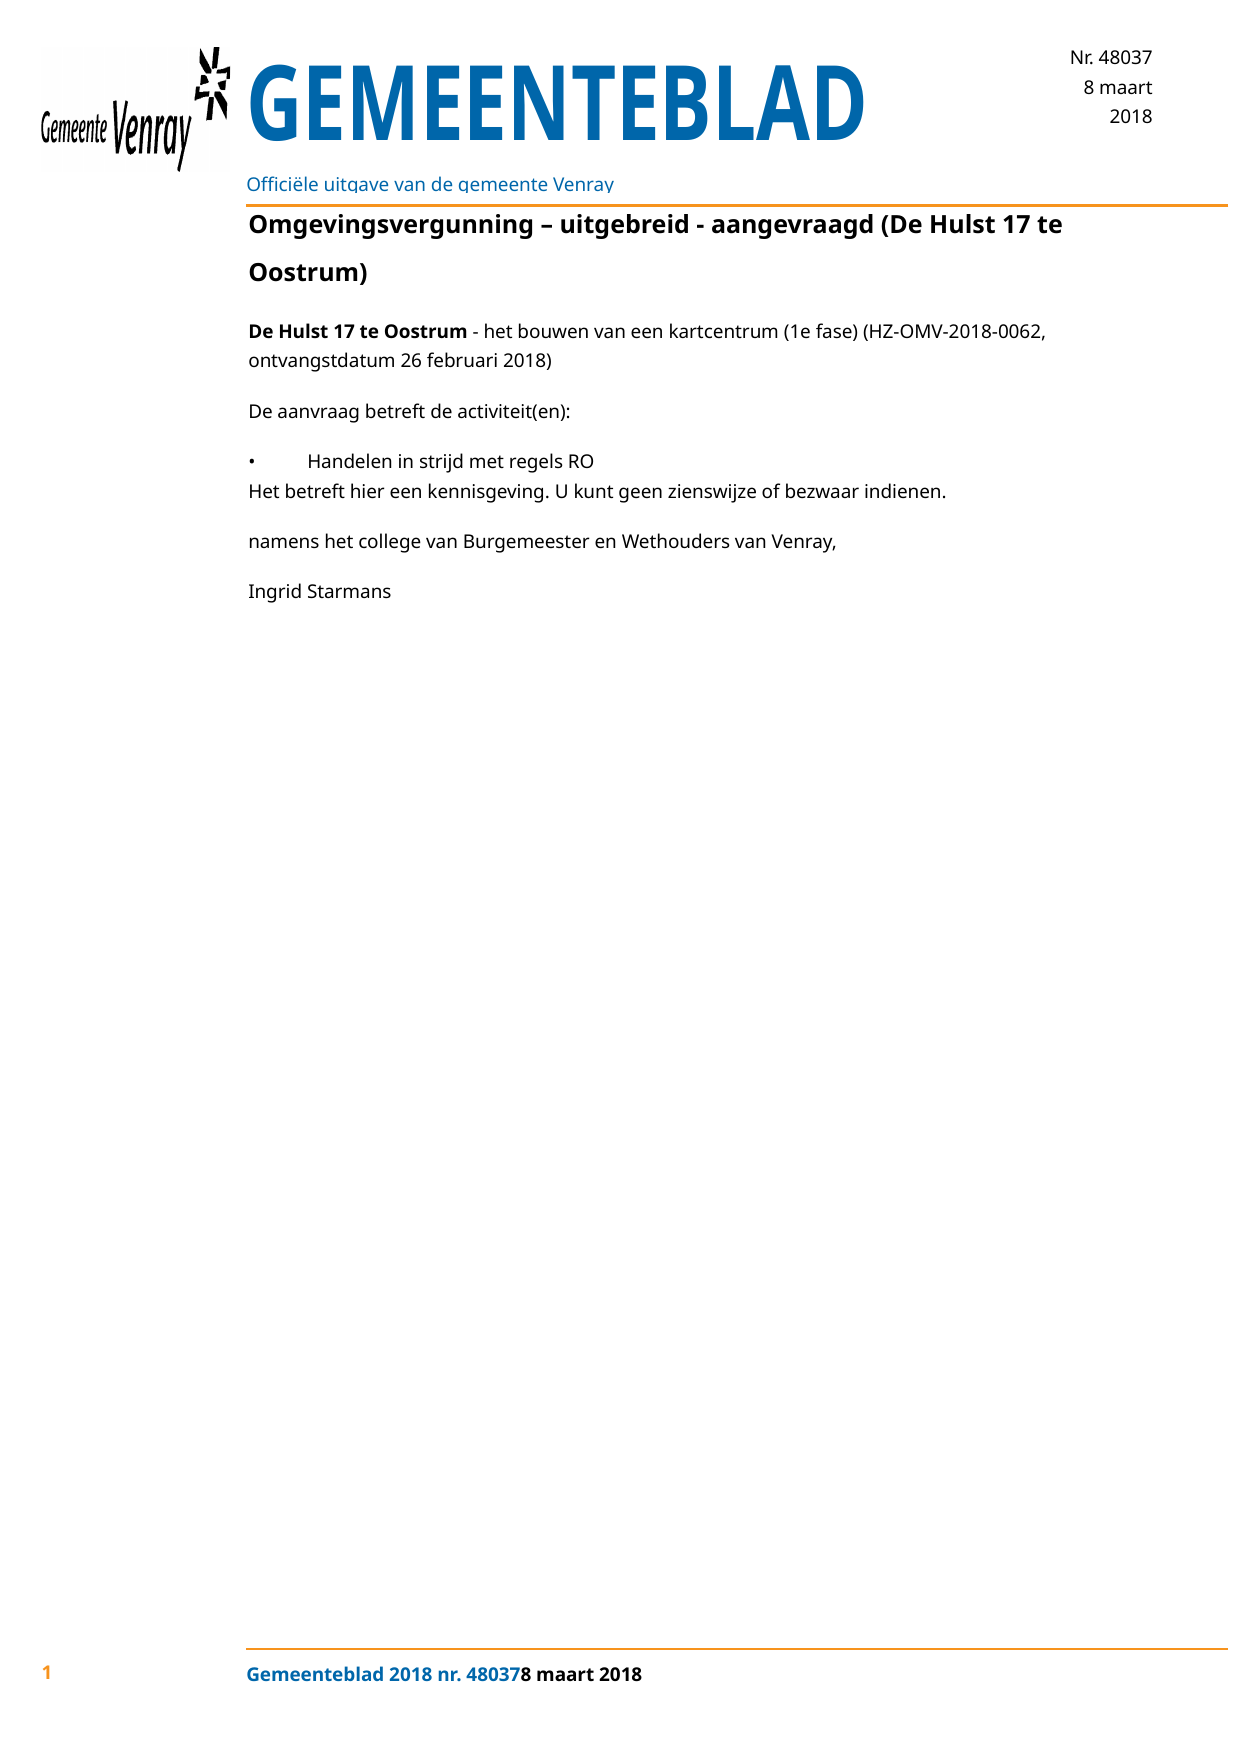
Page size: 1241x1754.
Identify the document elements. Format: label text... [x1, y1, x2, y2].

text De Hulst 17 te Oostrum - het bouwen van een kartcentrum (1e fase) (HZ-OMV-2018-0062, ontvangstdatum 26 februari 2018) [248, 318, 1152, 373]
text Ingrid Starmans [248, 579, 1152, 604]
text De aanvraag betreft de activiteit(en): [248, 398, 1152, 424]
text Omgevingsvergunning – uitgebreid - aangevraagd (De Hulst 17 te Oostrum) [248, 207, 1152, 288]
picture [41, 47, 231, 172]
text Het betreft hier een kennisgeving. U kunt geen zienswijze of bezwaar indienen. [248, 478, 1152, 504]
list Handelen in strijd met regels RO [248, 448, 1152, 474]
text namens het college van Burgemeester en Wethouders van Venray, [248, 528, 1152, 554]
